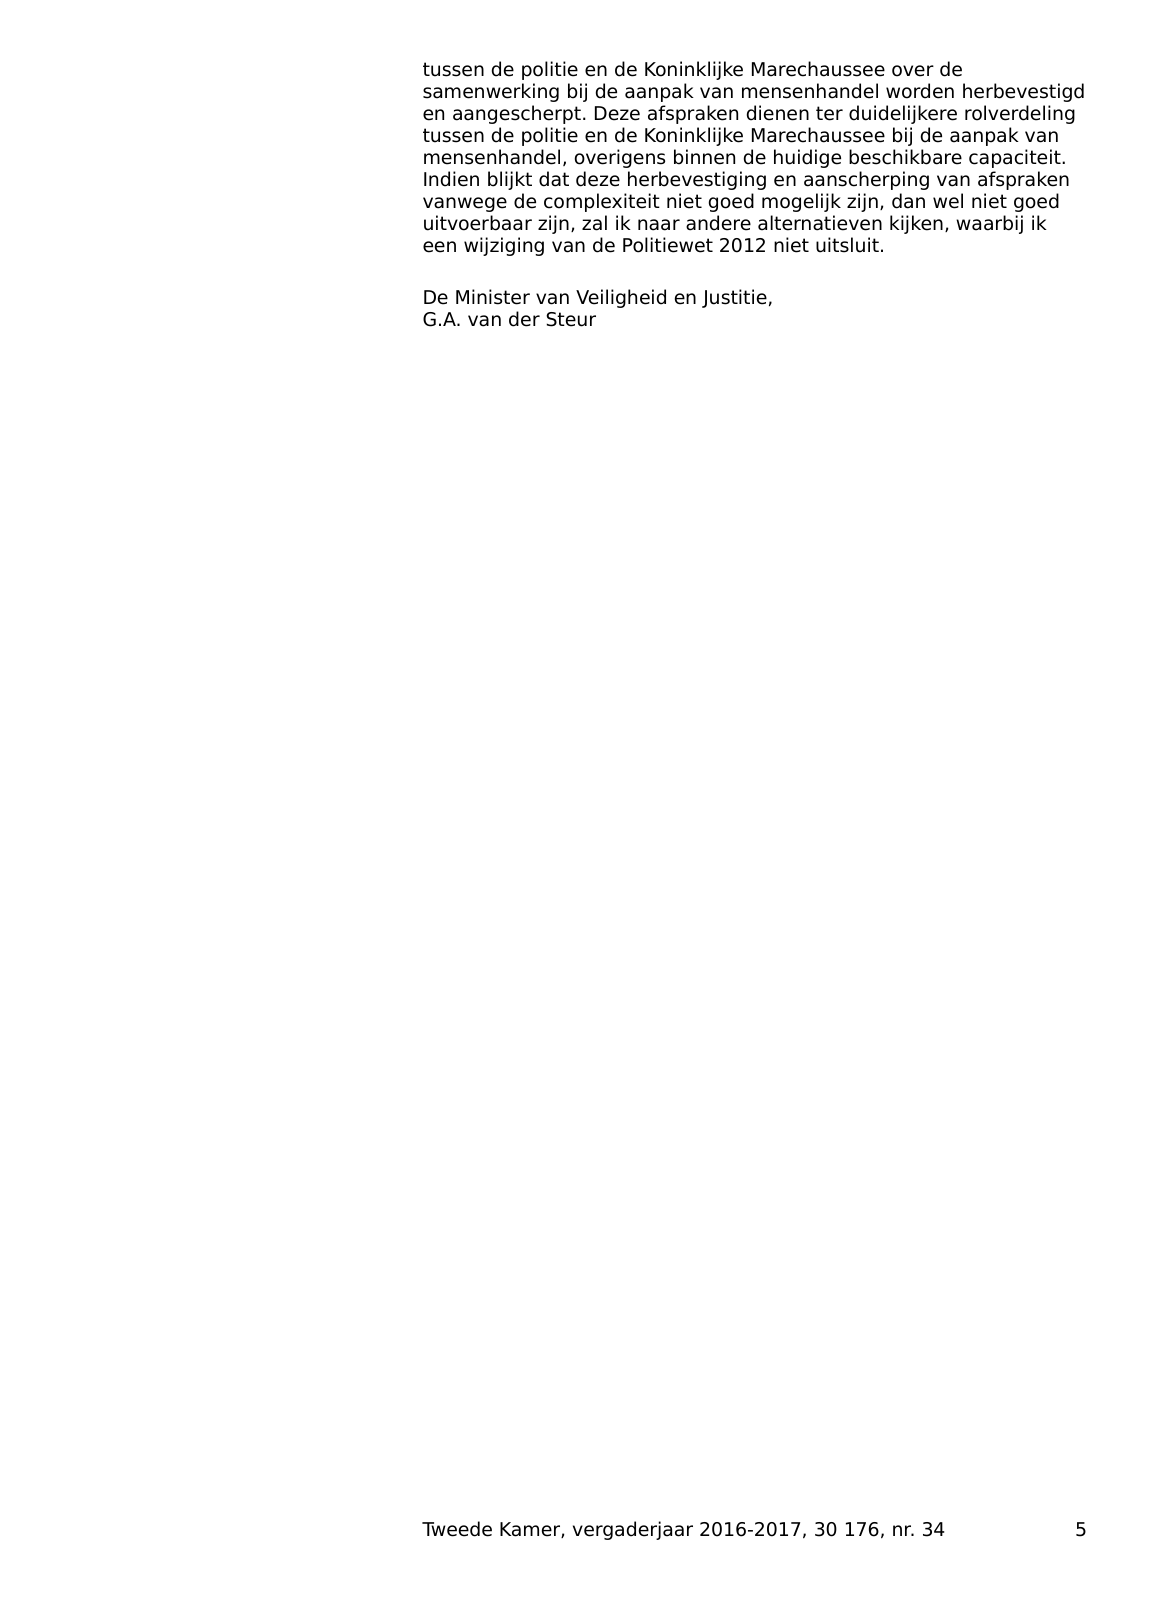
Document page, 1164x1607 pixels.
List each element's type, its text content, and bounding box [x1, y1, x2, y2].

text tussen de politie en de Koninklijke Marechaussee over de samenwerking bij de aanpak van mensenhandel worden herbevestigd en aangescherpt. Deze afspraken dienen ter duidelijkere rolverdeling tussen de politie en de Koninklijke Marechaussee bij de aanpak van mensenhandel, overigens binnen de huidige beschikbare capaciteit. Indien blijkt dat deze herbevestiging en aanscherping van afspraken vanwege de complexiteit niet goed mogelijk zijn, dan wel niet goed uitvoerbaar zijn, zal ik naar andere alternatieven kijken, waarbij ik een wijziging van de Politiewet 2012 niet uitsluit. [422, 59, 1087, 257]
text De Minister van Veiligheid en Justitie, G.A. van der Steur [422, 287, 1087, 331]
